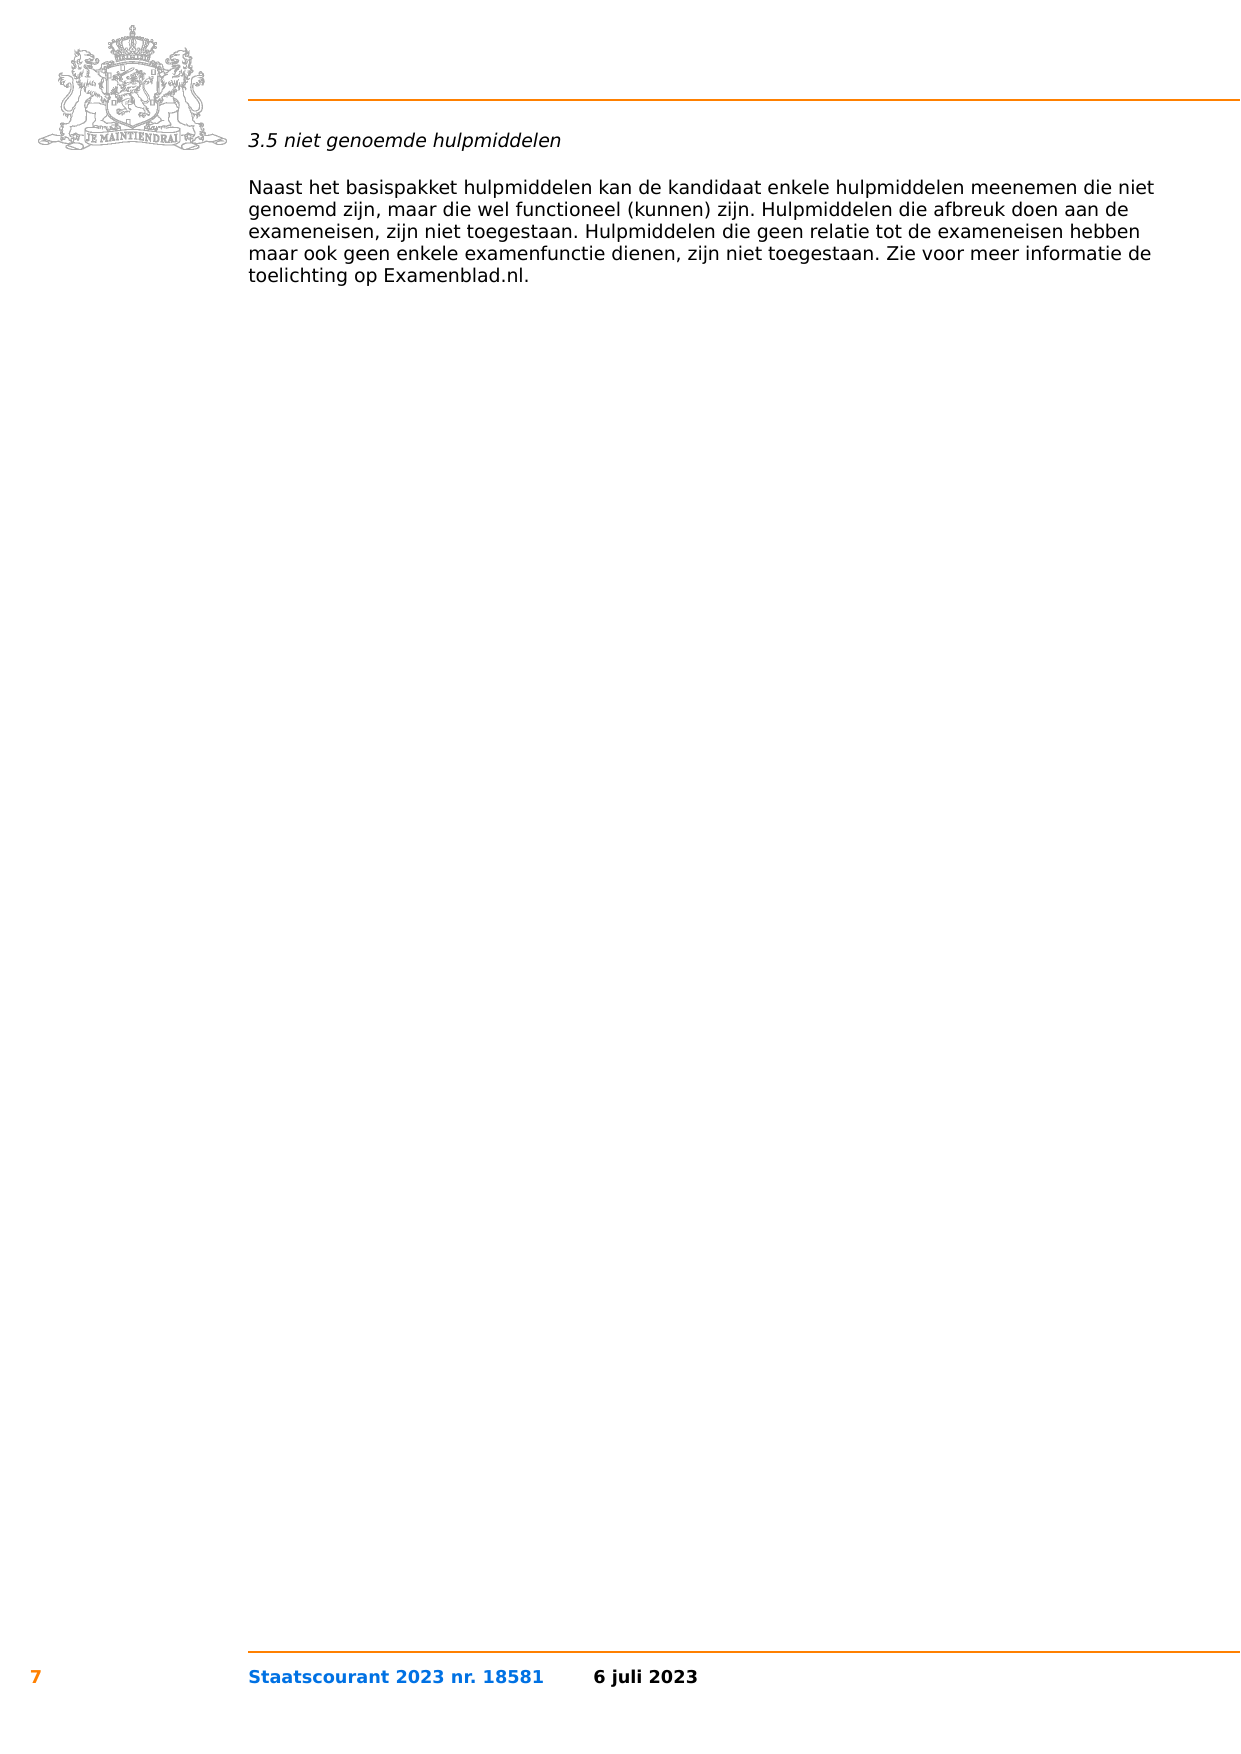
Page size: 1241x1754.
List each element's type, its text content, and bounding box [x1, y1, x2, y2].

subtitle 3.5 niet genoemde hulpmiddelen [248, 130, 1163, 152]
picture [38, 25, 227, 150]
text Naast het basispakket hulpmiddelen kan de kandidaat enkele hulpmiddelen meenemen die niet genoemd zijn, maar die wel functioneel (kunnen) zijn. Hulpmiddelen die afbreuk doen aan de exameneisen, zijn niet toegestaan. Hulpmiddelen die geen relatie tot de exameneisen hebben maar ook geen enkele examenfunctie dienen, zijn niet toegestaan. Zie voor meer informatie de toelichting op Examenblad.nl. [248, 177, 1163, 287]
